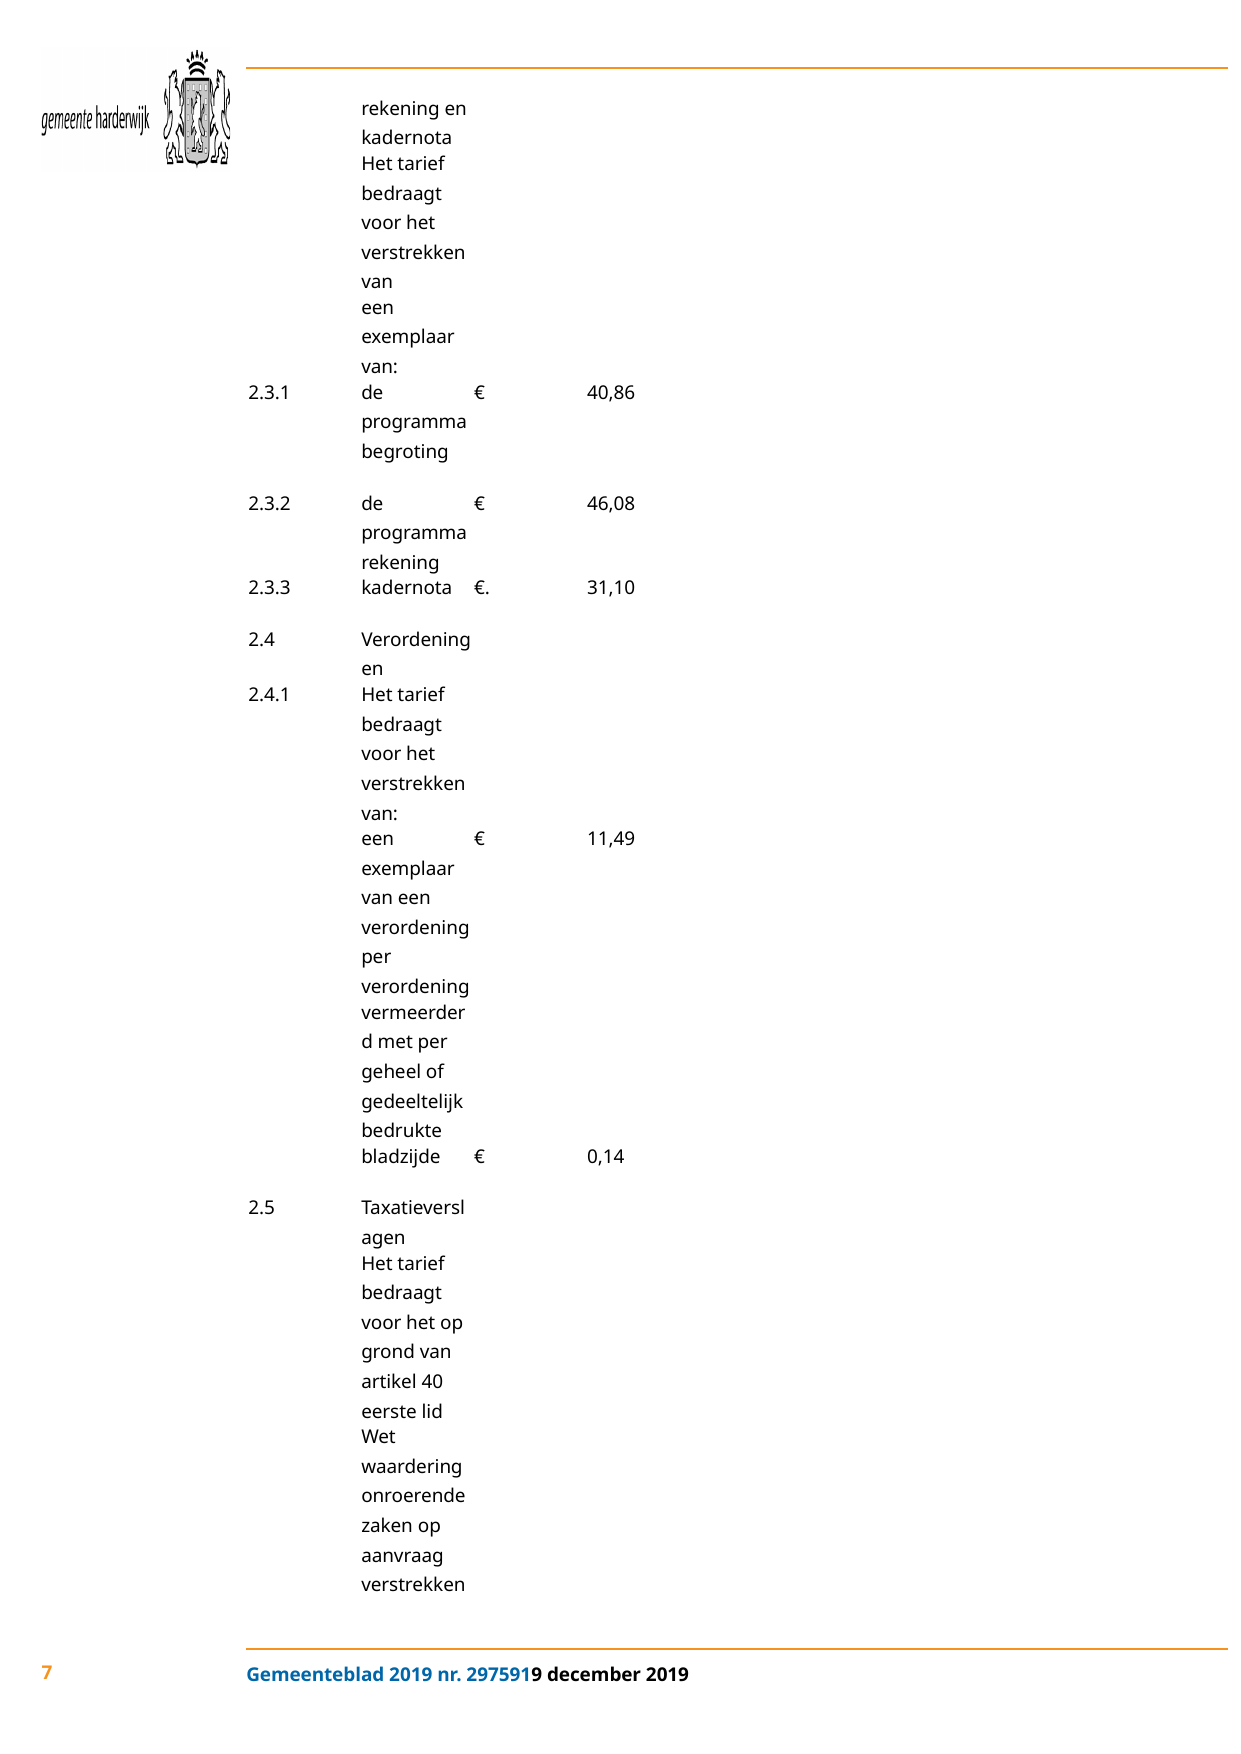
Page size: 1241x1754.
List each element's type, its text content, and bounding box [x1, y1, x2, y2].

table_cell [587, 95, 700, 150]
table_cell [587, 1424, 700, 1597]
table_cell [587, 999, 700, 1143]
table_cell Wet waardering onroerende zaken op aanvraag verstrekken [361, 1424, 474, 1597]
table_cell [587, 294, 700, 379]
table_cell [248, 1424, 361, 1597]
table_cell [587, 681, 700, 825]
table_cell 46,08 [587, 490, 700, 574]
table_cell [248, 825, 361, 999]
table_cell [248, 464, 361, 490]
table_cell [587, 1169, 700, 1194]
table_cell de programmabegroting [361, 379, 474, 464]
table_cell [361, 1169, 474, 1194]
table_cell [587, 600, 700, 626]
table_cell 0,14 [587, 1143, 700, 1169]
table_cell 40,86 [587, 379, 700, 464]
table_cell [474, 600, 587, 626]
picture [41, 47, 231, 172]
table_cell [474, 294, 587, 379]
table_cell [474, 464, 587, 490]
table_cell Het tarief bedraagt voor het verstrekken van: [361, 681, 474, 825]
table_cell 2.4 [248, 626, 361, 681]
table_cell € [474, 825, 587, 999]
table_cell 2.3.1 [248, 379, 361, 464]
table_cell een exemplaar van een verordening per verordening [361, 825, 474, 999]
table_cell [474, 626, 587, 681]
table_cell 31,10 [587, 575, 700, 600]
table_cell [474, 1195, 587, 1250]
table_cell [474, 1169, 587, 1194]
table_cell [361, 464, 474, 490]
table_cell Het tarief bedraagt voor het op grond van artikel 40 eerste lid [361, 1250, 474, 1423]
table_cell [248, 999, 361, 1143]
table_cell € [474, 1143, 587, 1169]
table_cell [587, 1195, 700, 1250]
table_cell [248, 1169, 361, 1194]
table_cell [474, 95, 587, 150]
table_cell een exemplaar van: [361, 294, 474, 379]
table_cell [587, 150, 700, 294]
table_cell Taxatieverslagen [361, 1195, 474, 1250]
table_cell [248, 95, 361, 150]
table_cell vermeerderd met per geheel of gedeeltelijk bedrukte [361, 999, 474, 1143]
table_cell [587, 1250, 700, 1423]
table_cell [587, 464, 700, 490]
table_cell 11,49 [587, 825, 700, 999]
table_cell [474, 150, 587, 294]
table_cell [361, 600, 474, 626]
table_cell [474, 1424, 587, 1597]
table_cell Het tarief bedraagt voor het verstrekken van [361, 150, 474, 294]
table_cell [474, 1250, 587, 1423]
table_cell [474, 681, 587, 825]
table_cell rekening en kadernota [361, 95, 474, 150]
table_cell 2.5 [248, 1195, 361, 1250]
table_cell [248, 294, 361, 379]
table_cell de programmarekening [361, 490, 474, 574]
table_cell 2.4.1 [248, 681, 361, 825]
table_cell [248, 1250, 361, 1423]
table_cell [474, 999, 587, 1143]
table_cell [248, 600, 361, 626]
table_cell [248, 1143, 361, 1169]
table_cell Verordeningen [361, 626, 474, 681]
table_cell € [474, 379, 587, 464]
table_cell €. [474, 575, 587, 600]
table_cell 2.3.3 [248, 575, 361, 600]
table_cell [587, 626, 700, 681]
table_cell kadernota [361, 575, 474, 600]
table_cell [248, 150, 361, 294]
table_cell € [474, 490, 587, 574]
table_cell 2.3.2 [248, 490, 361, 574]
table_cell bladzijde [361, 1143, 474, 1169]
